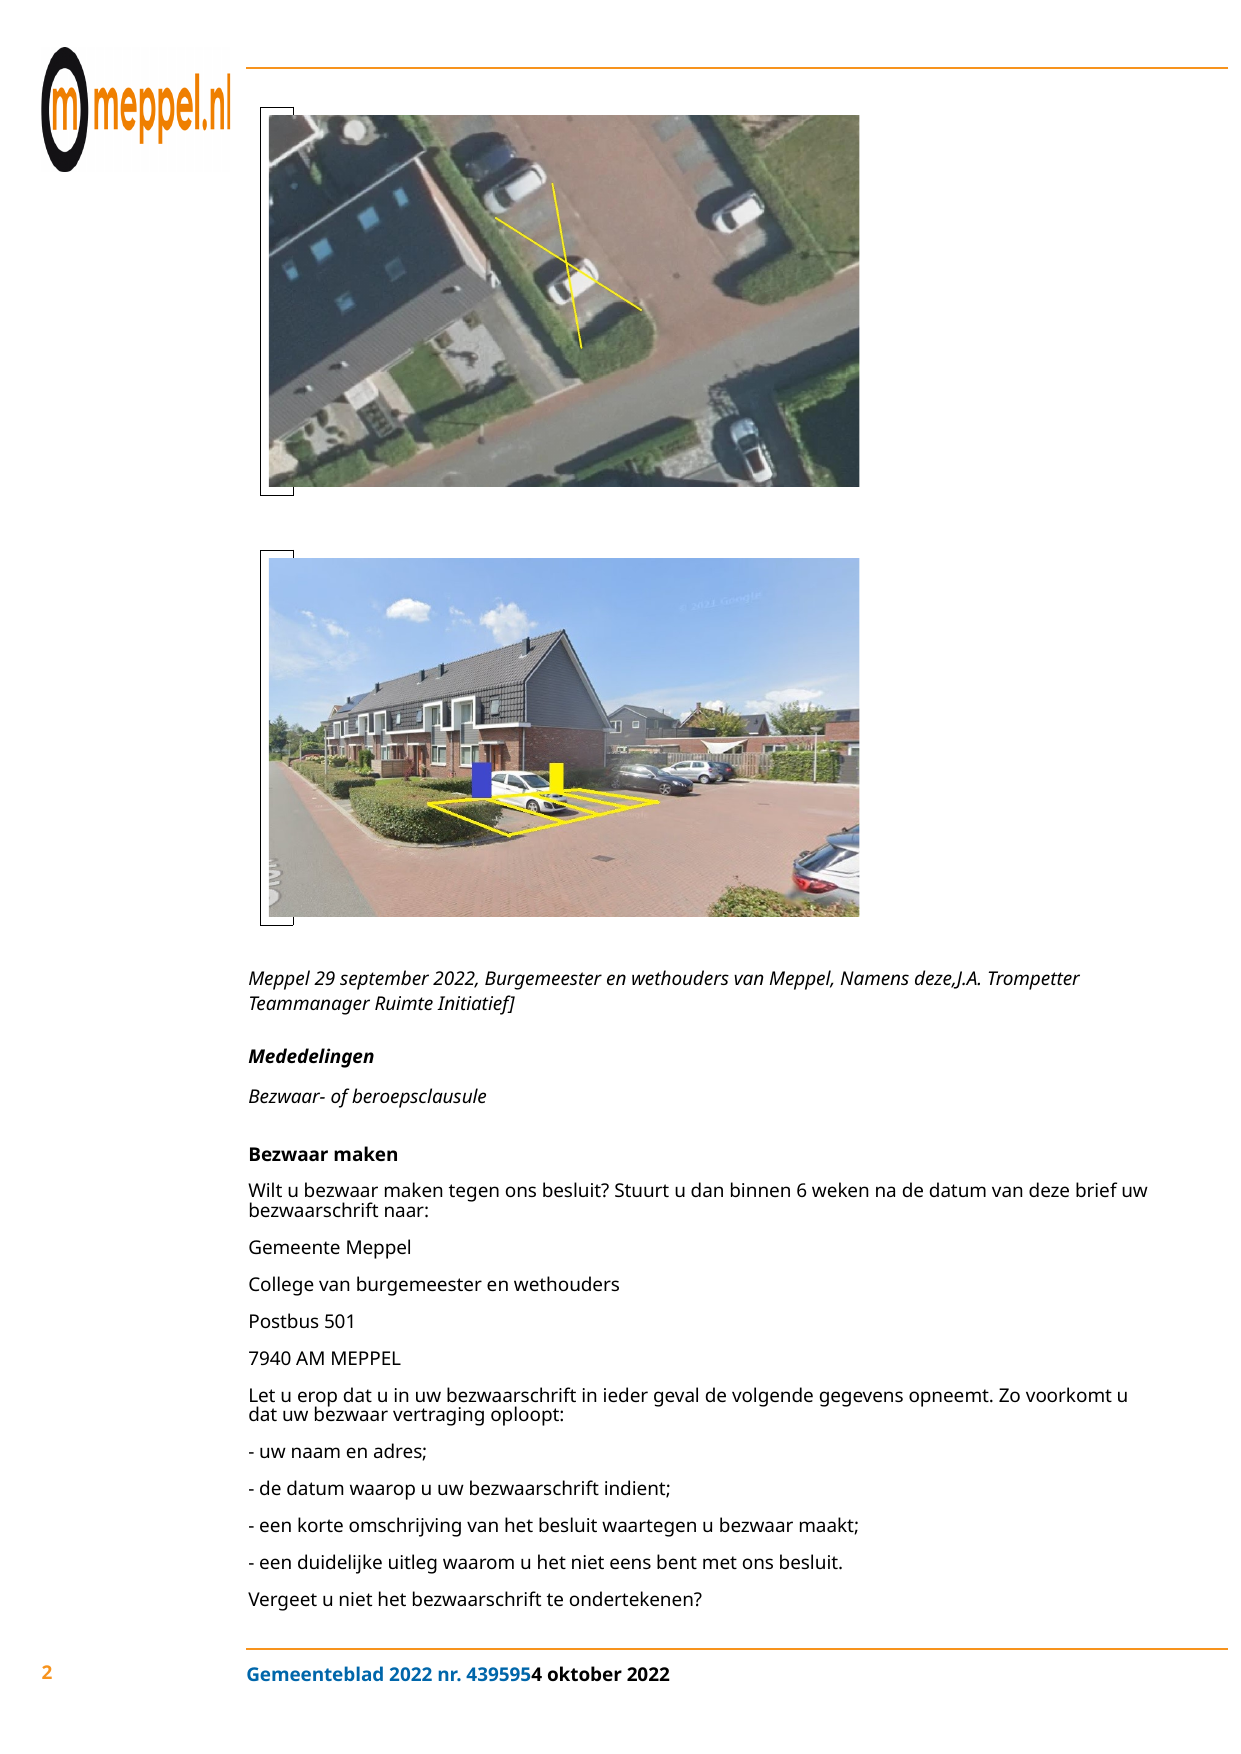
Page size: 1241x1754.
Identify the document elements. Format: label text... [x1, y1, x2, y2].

text 7940 AM MEPPEL [248, 1350, 1152, 1369]
text Gemeente Meppel [248, 1239, 1152, 1258]
text College van burgemeester en wethouders [248, 1276, 1152, 1295]
text Meppel 29 september 2022, Burgemeester en wethouders van Meppel, Namens deze,J.A. Trompetter Teammanager Ruimte Initiatief] [248, 965, 1152, 1016]
picture [268, 115, 860, 487]
text Bezwaar maken [248, 1146, 1152, 1165]
text - een korte omschrijving van het besluit waartegen u bezwaar maakt; [248, 1517, 1152, 1536]
text - de datum waarop u uw bezwaarschrift indient; [248, 1480, 1152, 1499]
text - uw naam en adres; [248, 1443, 1152, 1462]
picture [268, 558, 860, 917]
text Postbus 501 [248, 1313, 1152, 1332]
text Let u erop dat u in uw bezwaarschrift in ieder geval de volgende gegevens opneemt. Zo voorkomt u dat uw bezwaar vertraging oploopt: [248, 1387, 1152, 1425]
text Vergeet u niet het bezwaarschrift te ondertekenen? [248, 1591, 1152, 1610]
text - een duidelijke uitleg waarom u het niet eens bent met ons besluit. [248, 1554, 1152, 1573]
text Mededelingen [248, 1043, 1152, 1069]
text Bezwaar- of beroepsclausule [248, 1083, 1152, 1108]
picture [41, 47, 231, 172]
text Wilt u bezwaar maken tegen ons besluit? Stuurt u dan binnen 6 weken na de datum van deze brief uw bezwaarschrift naar: [248, 1182, 1152, 1221]
